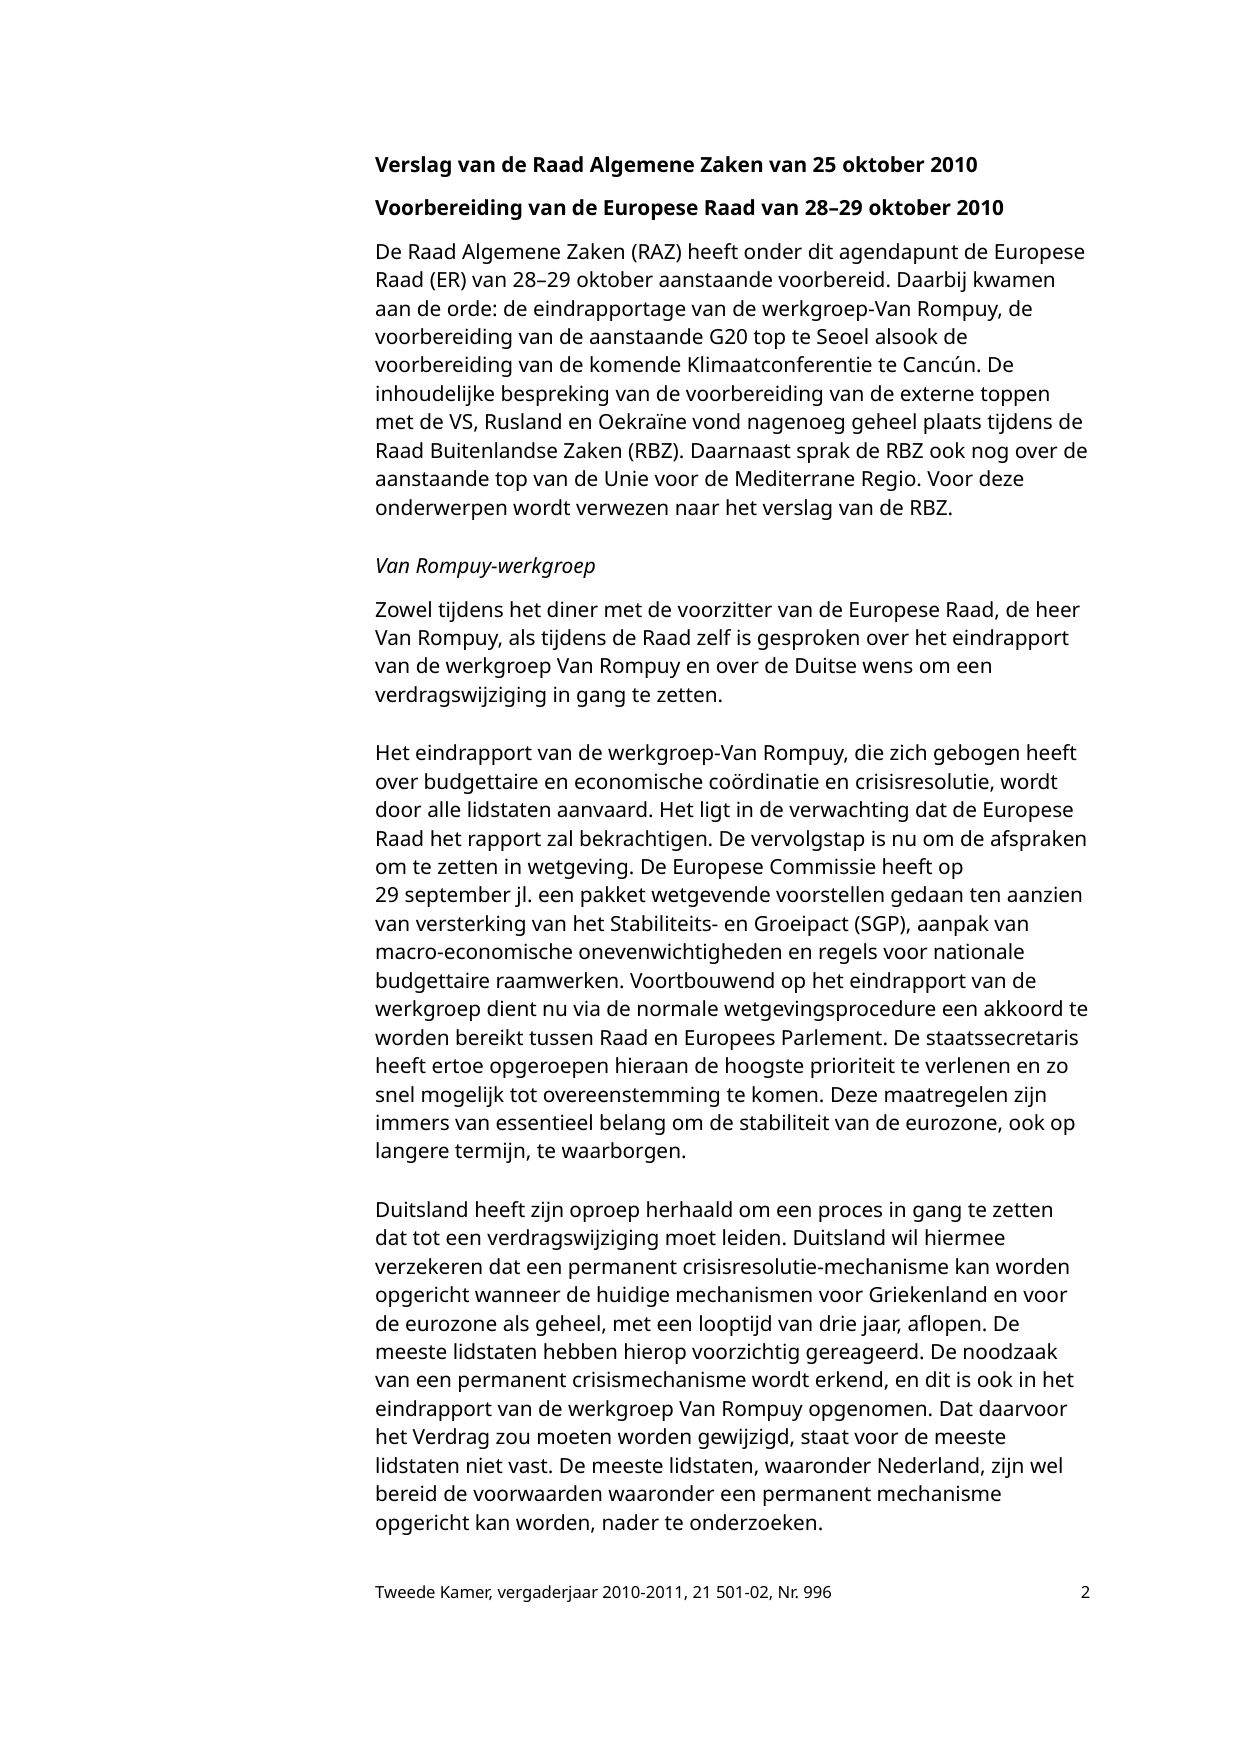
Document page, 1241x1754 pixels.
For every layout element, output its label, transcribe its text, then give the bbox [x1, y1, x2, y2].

text Het eindrapport van de werkgroep-Van Rompuy, die zich gebogen heeft over budgettaire en economische coördinatie en crisisresolutie, wordt door alle lidstaten aanvaard. Het ligt in de verwachting dat de Europese Raad het rapport zal bekrachtigen. De vervolgstap is nu om de afspraken om te zetten in wetgeving. De Europese Commissie heeft op 29 september jl. een pakket wetgevende voorstellen gedaan ten aanzien van versterking van het Stabiliteits- en Groeipact (SGP), aanpak van macro-economische onevenwichtigheden en regels voor nationale budgettaire raamwerken. Voortbouwend op het eindrapport van de werkgroep dient nu via de normale wetgevingsprocedure een akkoord te worden bereikt tussen Raad en Europees Parlement. De staatssecretaris heeft ertoe opgeroepen hieraan de hoogste prioriteit te verlenen en zo snel mogelijk tot overeenstemming te komen. Deze maatregelen zijn immers van essentieel belang om de stabiliteit van de eurozone, ook op langere termijn, te waarborgen. [375, 738, 1090, 1165]
text De Raad Algemene Zaken (RAZ) heeft onder dit agendapunt de Europese Raad (ER) van 28–29 oktober aanstaande voorbereid. Daarbij kwamen aan de orde: de eindrapportage van de werkgroep-Van Rompuy, de voorbereiding van de aanstaande G20 top te Seoel alsook de voorbereiding van de komende Klimaatconferentie te Cancún. De inhoudelijke bespreking van de voorbereiding van de externe toppen met de VS, Rusland en Oekraïne vond nagenoeg geheel plaats tijdens de Raad Buitenlandse Zaken (RBZ). Daarnaast sprak de RBZ ook nog over de aanstaande top van de Unie voor de Mediterrane Regio. Voor deze onderwerpen wordt verwezen naar het verslag van de RBZ. [375, 237, 1090, 521]
text Zowel tijdens het diner met de voorzitter van de Europese Raad, de heer Van Rompuy, als tijdens de Raad zelf is gesproken over het eindrapport van de werkgroep Van Rompuy en over de Duitse wens om een verdragswijziging in gang te zetten. [375, 595, 1090, 708]
text Van Rompuy-werkgroep [375, 551, 1090, 580]
text Verslag van de Raad Algemene Zaken van 25 oktober 2010 [375, 150, 1090, 178]
text Duitsland heeft zijn oproep herhaald om een proces in gang te zetten dat tot een verdragswijziging moet leiden. Duitsland wil hiermee verzekeren dat een permanent crisisresolutie-mechanisme kan worden opgericht wanneer de huidige mechanismen voor Griekenland en voor de eurozone als geheel, met een looptijd van drie jaar, aflopen. De meeste lidstaten hebben hierop voorzichtig gereageerd. De noodzaak van een permanent crisismechanisme wordt erkend, en dit is ook in het eindrapport van de werkgroep Van Rompuy opgenomen. Dat daarvoor het Verdrag zou moeten worden gewijzigd, staat voor de meeste lidstaten niet vast. De meeste lidstaten, waaronder Nederland, zijn wel bereid de voorwaarden waaronder een permanent mechanisme opgericht kan worden, nader te onderzoeken. [375, 1195, 1090, 1536]
text Voorbereiding van de Europese Raad van 28–29 oktober 2010 [375, 193, 1090, 222]
